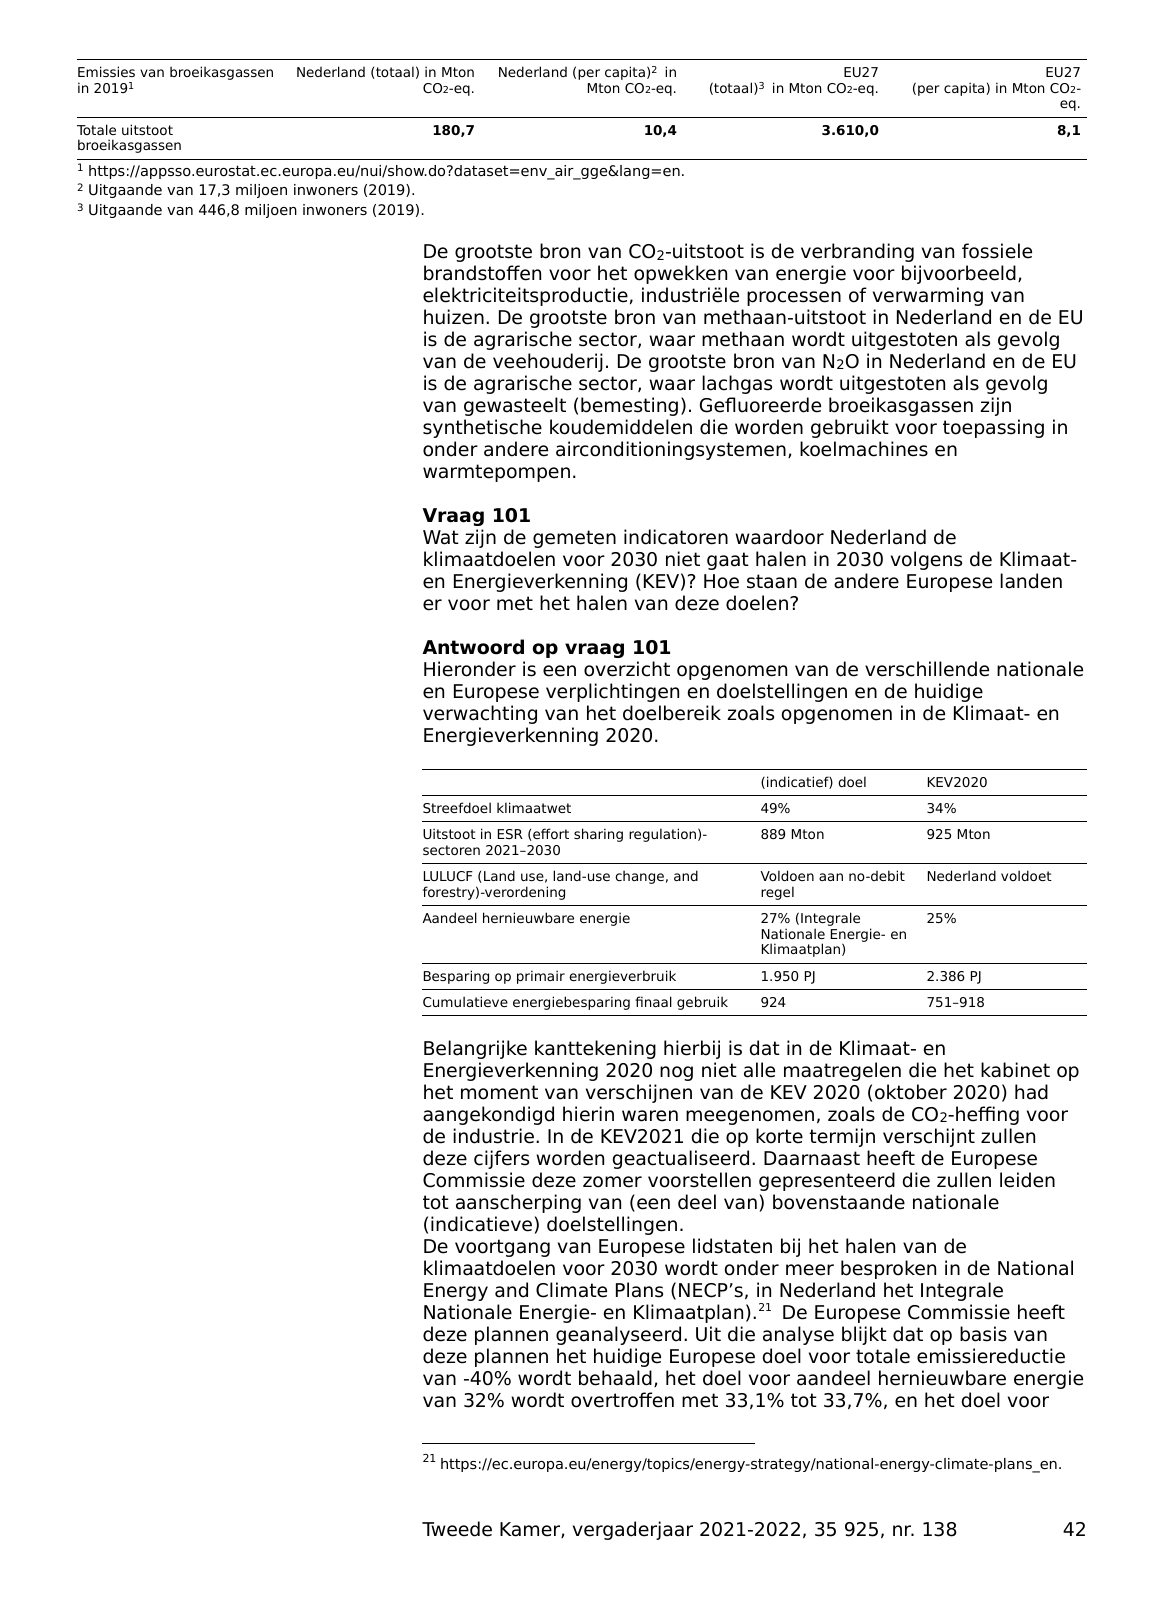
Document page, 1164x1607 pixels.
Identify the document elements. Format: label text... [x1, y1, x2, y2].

text De grootste bron van CO2-uitstoot is de verbranding van fossiele brandstoffen voor het opwekken van energie voor bijvoorbeeld, elektriciteitsproductie, industriële processen of verwarming van huizen. De grootste bron van methaan-uitstoot in Nederland en de EU is de agrarische sector, waar methaan wordt uitgestoten als gevolg van de veehouderij. De grootste bron van N2O in Nederland en de EU is de agrarische sector, waar lachgas wordt uitgestoten als gevolg van gewasteelt (bemesting). Gefluoreerde broeikasgassen zijn synthetische koudemiddelen die worden gebruikt voor toepassing in onder andere airconditioningsystemen, koelmachines en warmtepompen. [422, 241, 1087, 483]
table_cell 3.610,0 [683, 118, 885, 158]
table_cell 2.386 PJ [921, 964, 1087, 989]
table_cell Totale uitstoot broeikasgassen [77, 118, 279, 158]
text Hieronder is een overzicht opgenomen van de verschillende nationale en Europese verplichtingen en doelstellingen en de huidige verwachting van het doelbereik zoals opgenomen in de Klimaat- en Energieverkenning 2020. [422, 659, 1087, 747]
table_header (indicatief) doel [754, 770, 921, 795]
text Belangrijke kanttekening hierbij is dat in de Klimaat- en Energieverkenning 2020 nog niet alle maatregelen die het kabinet op het moment van verschijnen van de KEV 2020 (oktober 2020) had aangekondigd hierin waren meegenomen, zoals de CO2-heffing voor de industrie. In de KEV2021 die op korte termijn verschijnt zullen deze cijfers worden geactualiseerd. Daarnaast heeft de Europese Commissie deze zomer voorstellen gepresenteerd die zullen leiden tot aanscherping van (een deel van) bovenstaande nationale (indicatieve) doelstellingen. [422, 1038, 1087, 1236]
table_cell 924 [754, 990, 921, 1015]
text Wat zijn de gemeten indicatoren waardoor Nederland de klimaatdoelen voor 2030 niet gaat halen in 2030 volgens de Klimaat- en Energieverkenning (KEV)? Hoe staan de andere Europese landen er voor met het halen van deze doelen? [422, 527, 1087, 615]
table_cell Besparing op primair energieverbruik [422, 964, 754, 989]
table_header Emissies van broeikasgassen in 20191 [77, 60, 279, 117]
table_header Nederland (per capita)2 in Mton CO2-eq. [481, 60, 683, 117]
table_cell Streefdoel klimaatwet [422, 796, 754, 821]
table_header EU27 (totaal)3 in Mton CO2-eq. [683, 60, 885, 117]
table_cell Cumulatieve energiebesparing finaal gebruik [422, 990, 754, 1015]
table_header [422, 770, 754, 795]
text https://ec.europa.eu/energy/topics/energy-strategy/national-energy-climate-plans_en. [422, 1452, 1087, 1474]
table_cell Uitstoot in ESR (effort sharing regulation)-sectoren 2021–2030 [422, 822, 754, 863]
table_cell 889 Mton [754, 822, 921, 863]
subtitle Vraag 101 [422, 505, 1087, 527]
table_cell 180,7 [279, 118, 481, 158]
table_cell 1 https://appsso.eurostat.ec.europa.eu/nui/show.do?dataset=env_air_gge&lang=en. 2 Uitgaande van 17,3 miljoen inwoners (2019). 3 Uitgaande van 446,8 miljoen inwoners (2019). [77, 160, 1087, 219]
table_header KEV2020 [921, 770, 1087, 795]
text De voortgang van Europese lidstaten bij het halen van de klimaatdoelen voor 2030 wordt onder meer besproken in de National Energy and Climate Plans (NECP’s, in Nederland het Integrale Nationale Energie- en Klimaatplan). De Europese Commissie heeft deze plannen geanalyseerd. Uit die analyse blijkt dat op basis van deze plannen het huidige Europese doel voor totale emissiereductie van -40% wordt behaald, het doel voor aandeel hernieuwbare energie van 32% wordt overtroffen met 33,1% tot 33,7%, en het doel voor [422, 1236, 1087, 1412]
table_cell Voldoen aan no-debit regel [754, 864, 921, 905]
table_cell Aandeel hernieuwbare energie [422, 906, 754, 963]
table_cell 1.950 PJ [754, 964, 921, 989]
table_cell 8,1 [885, 118, 1087, 158]
table_cell 25% [921, 906, 1087, 963]
table_header Nederland (totaal) in Mton CO2-eq. [279, 60, 481, 117]
table_cell LULUCF (Land use, land-use change, and forestry)-verordening [422, 864, 754, 905]
table_header EU27 (per capita) in Mton CO2-eq. [885, 60, 1087, 117]
subtitle Antwoord op vraag 101 [422, 637, 1087, 659]
table_cell Nederland voldoet [921, 864, 1087, 905]
table_cell 751–918 [921, 990, 1087, 1015]
table_cell 925 Mton [921, 822, 1087, 863]
table_cell 10,4 [481, 118, 683, 158]
table_cell 27% (Integrale Nationale Energie- en Klimaatplan) [754, 906, 921, 963]
table_cell 34% [921, 796, 1087, 821]
table_cell 49% [754, 796, 921, 821]
